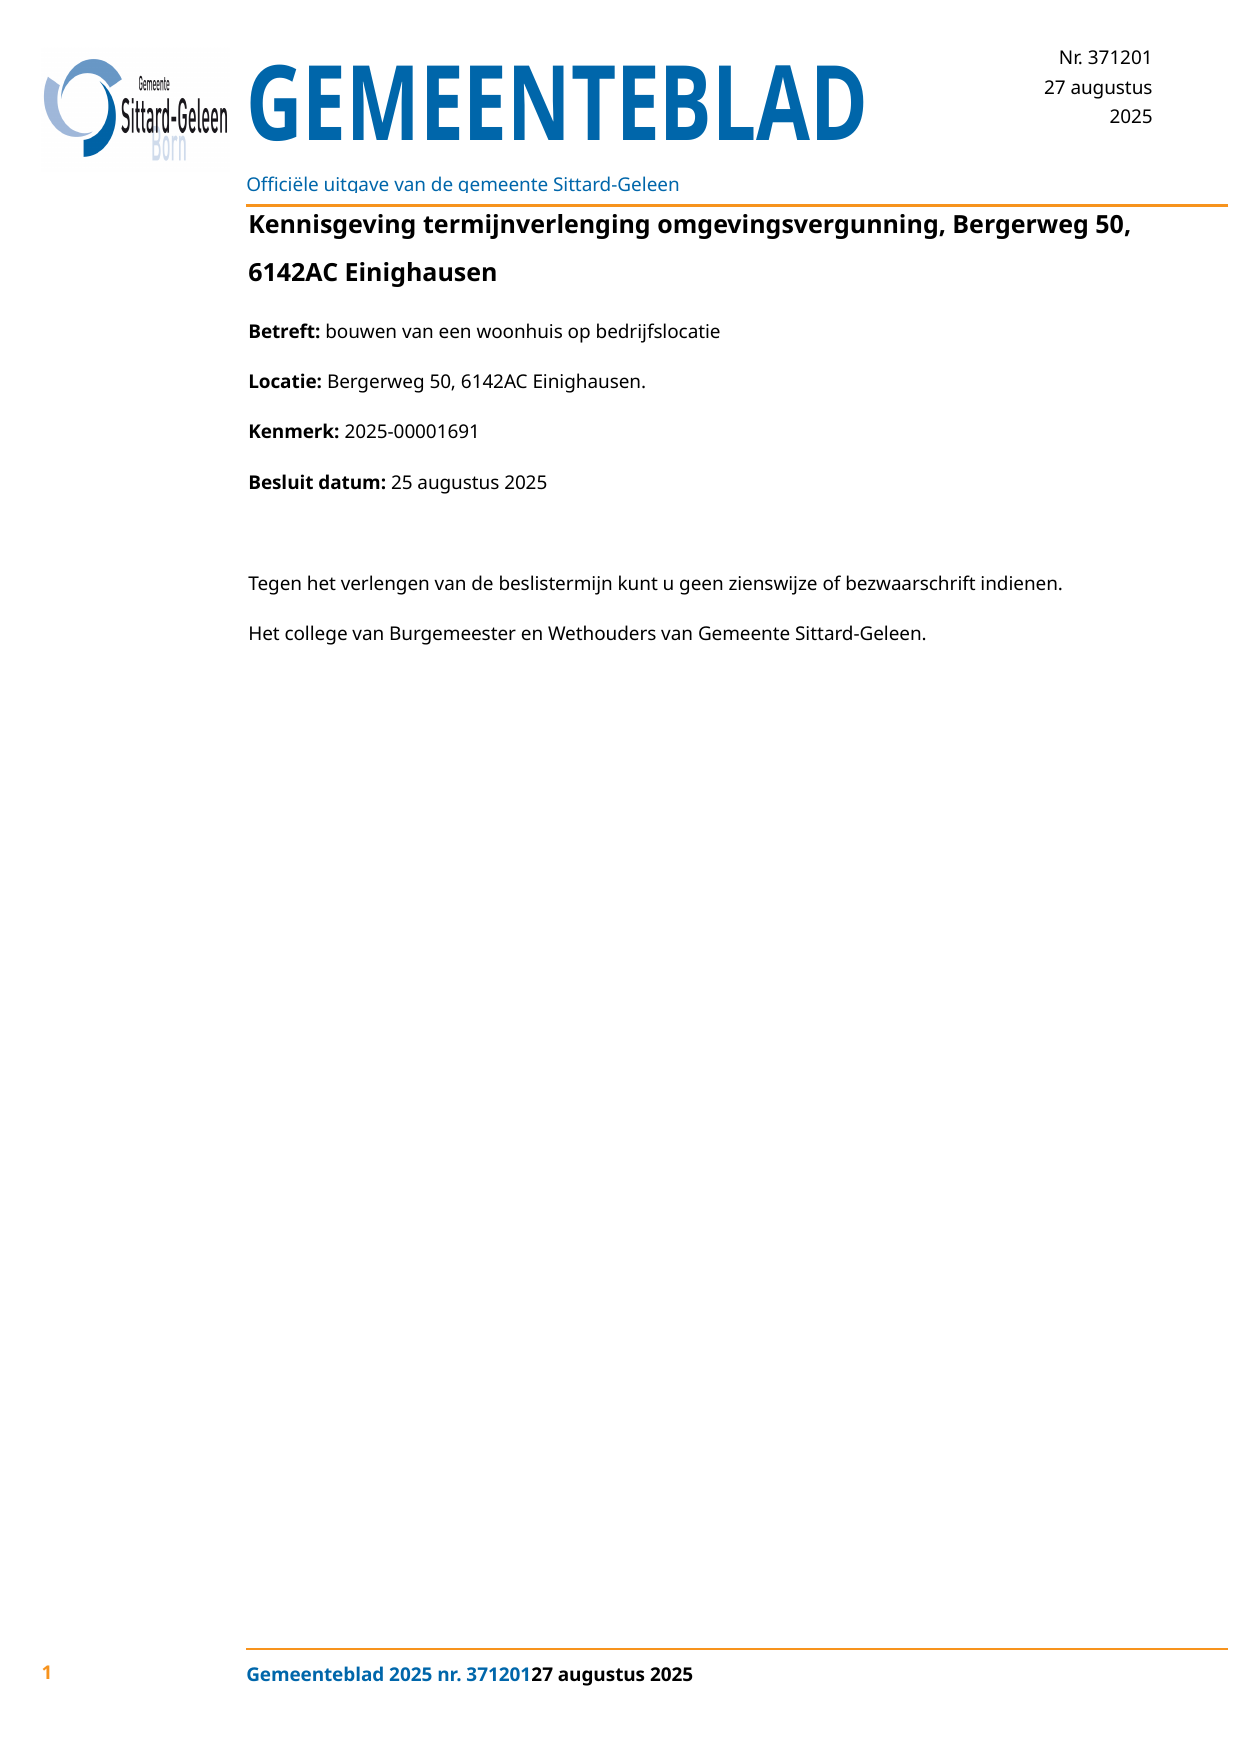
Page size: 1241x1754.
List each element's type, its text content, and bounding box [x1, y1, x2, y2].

text Tegen het verlengen van de beslistermijn kunt u geen zienswijze of bezwaarschrift indienen. [248, 570, 1152, 596]
text Besluit datum: 25 augustus 2025 [248, 469, 1152, 495]
picture [41, 47, 231, 172]
text Het college van Burgemeester en Wethouders van Gemeente Sittard-Geleen. [248, 620, 1152, 646]
text Kenmerk: 2025-00001691 [248, 419, 1152, 444]
text Betreft: bouwen van een woonhuis op bedrijfslocatie [248, 318, 1152, 344]
text Locatie: Bergerweg 50, 6142AC Einighausen. [248, 368, 1152, 394]
text Kennisgeving termijnverlenging omgevingsvergunning, Bergerweg 50, 6142AC Einighausen [248, 207, 1152, 288]
